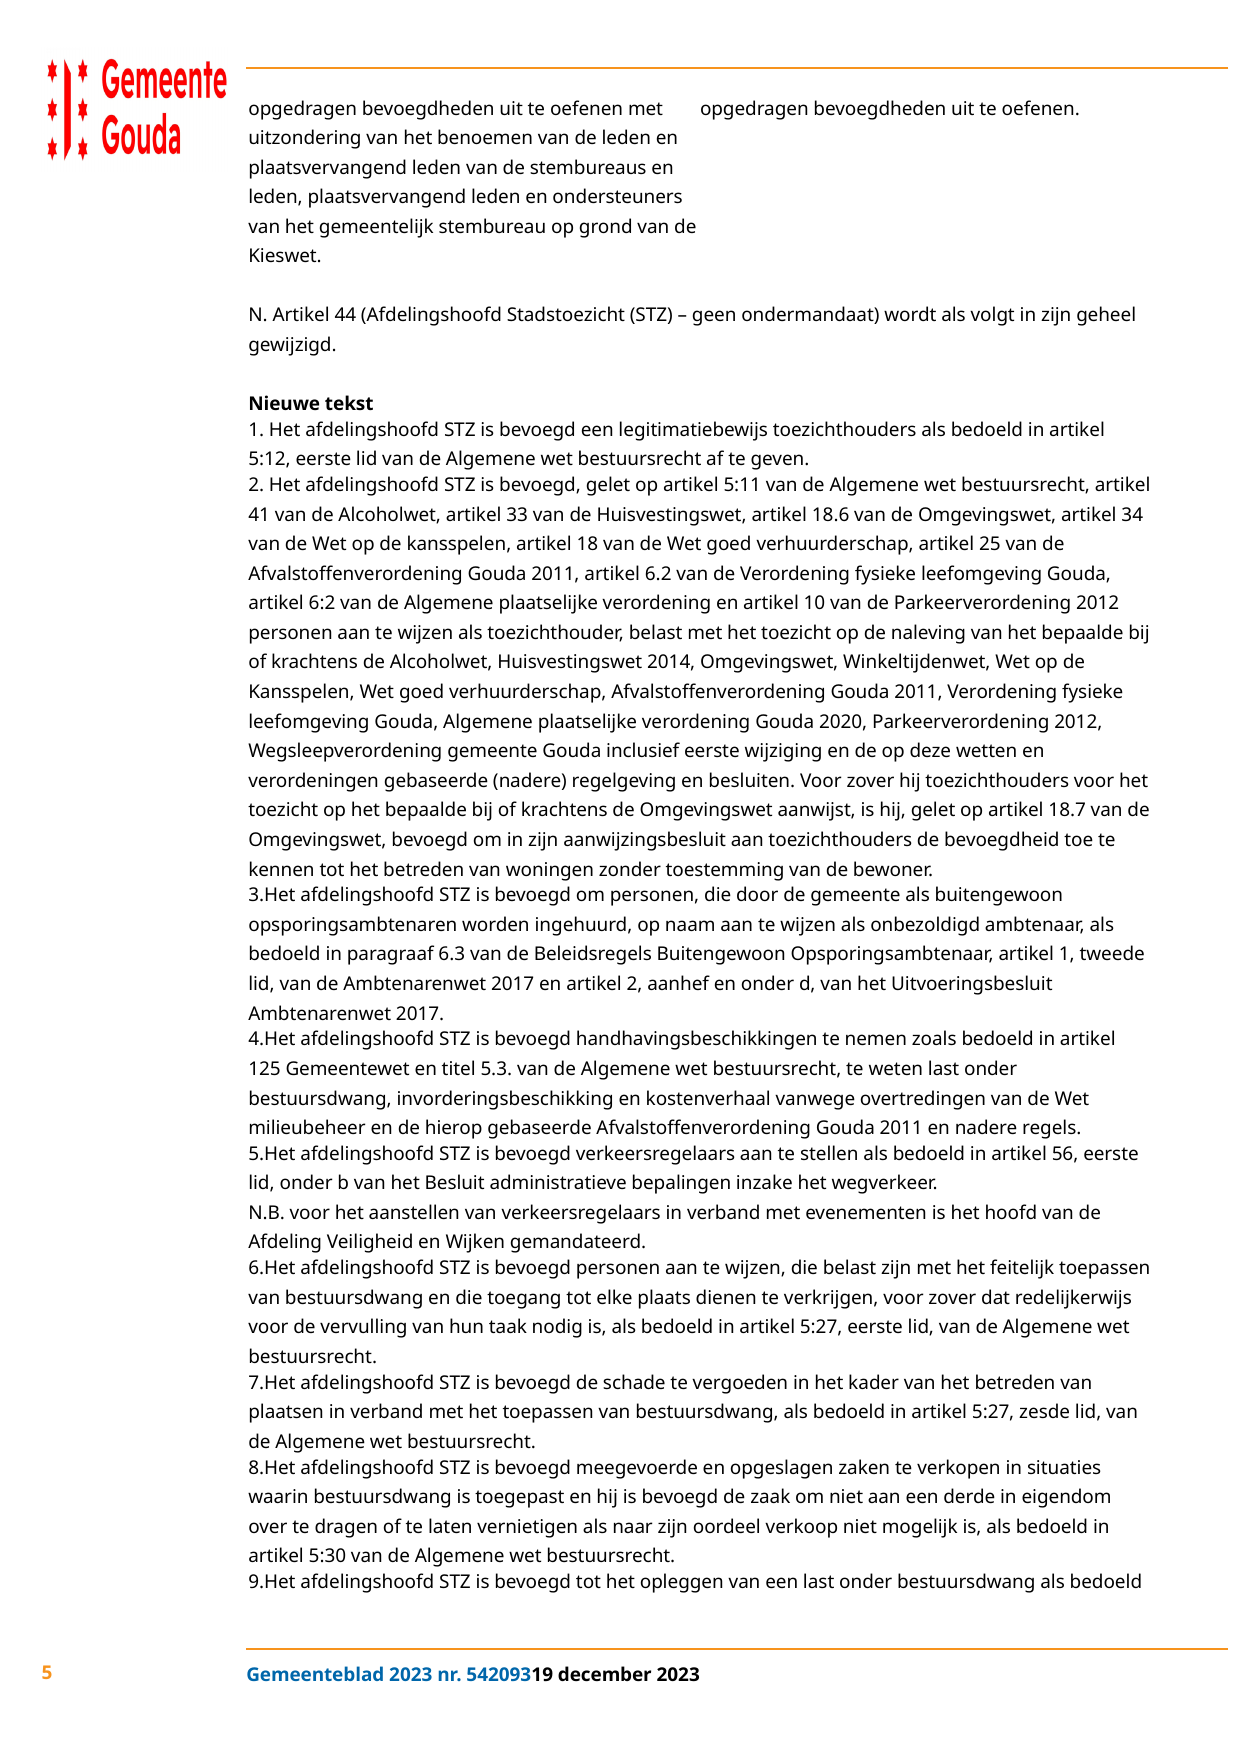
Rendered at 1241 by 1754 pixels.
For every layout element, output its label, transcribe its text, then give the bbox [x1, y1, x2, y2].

table_cell opgedragen bevoegdheden uit te oefenen. [700, 95, 1152, 268]
table_cell 3.Het afdelingshoofd STZ is bevoegd om personen, die door de gemeente als buitengewoon opsporingsambtenaren worden ingehuurd, op naam aan te wijzen als onbezoldigd ambtenaar, als bedoeld in paragraaf 6.3 van de Beleidsregels Buitengewoon Opsporingsambtenaar, artikel 1, tweede lid, van de Ambtenarenwet 2017 en artikel 2, aanhef en onder d, van het Uitvoeringsbesluit Ambtenarenwet 2017. [248, 881, 1152, 1026]
table_cell 2. Het afdelingshoofd STZ is bevoegd, gelet op artikel 5:11 van de Algemene wet bestuursrecht, artikel 41 van de Alcoholwet, artikel 33 van de Huisvestingswet, artikel 18.6 van de Omgevingswet, artikel 34 van de Wet op de kansspelen, artikel 18 van de Wet goed verhuurderschap, artikel 25 van de Afvalstoffenverordening Gouda 2011, artikel 6.2 van de Verordening fysieke leefomgeving Gouda, artikel 6:2 van de Algemene plaatselijke verordening en artikel 10 van de Parkeerverordening 2012 personen aan te wijzen als toezichthouder, belast met het toezicht op de naleving van het bepaalde bij of krachtens de Alcoholwet, Huisvestingswet 2014, Omgevingswet, Winkeltijdenwet, Wet op de Kansspelen, Wet goed verhuurderschap, Afvalstoffenverordening Gouda 2011, Verordening fysieke leefomgeving Gouda, Algemene plaatselijke verordening Gouda 2020, Parkeerverordening 2012, Wegsleepverordening gemeente Gouda inclusief eerste wijziging en de op deze wetten en verordeningen gebaseerde (nadere) regelgeving en besluiten. Voor zover hij toezichthouders voor het toezicht op het bepaalde bij of krachtens de Omgevingswet aanwijst, is hij, gelet op artikel 18.7 van de Omgevingswet, bevoegd om in zijn aanwijzingsbesluit aan toezichthouders de bevoegdheid toe te kennen tot het betreden van woningen zonder toestemming van de bewoner. [248, 471, 1152, 881]
table_cell 6.Het afdelingshoofd STZ is bevoegd personen aan te wijzen, die belast zijn met het feitelijk toepassen van bestuursdwang en die toegang tot elke plaats dienen te verkrijgen, voor zover dat redelijkerwijs voor de vervulling van hun taak nodig is, als bedoeld in artikel 5:27, eerste lid, van de Algemene wet bestuursrecht. [248, 1255, 1152, 1369]
picture [41, 47, 231, 172]
table_cell 4.Het afdelingshoofd STZ is bevoegd handhavingsbeschikkingen te nemen zoals bedoeld in artikel 125 Gemeentewet en titel 5.3. van de Algemene wet bestuursrecht, te weten last onder bestuursdwang, invorderingsbeschikking en kostenverhaal vanwege overtredingen van de Wet milieubeheer en de hierop gebaseerde Afvalstoffenverordening Gouda 2011 en nadere regels. [248, 1026, 1152, 1140]
table_cell opgedragen bevoegdheden uit te oefenen met uitzondering van het benoemen van de leden en plaatsvervangend leden van de stembureaus en leden, plaatsvervangend leden en ondersteuners van het gemeentelijk stembureau op grond van de Kieswet. [248, 95, 700, 268]
table_cell 9.Het afdelingshoofd STZ is bevoegd tot het opleggen van een last onder bestuursdwang als bedoeld [248, 1568, 1152, 1594]
table_cell 5.Het afdelingshoofd STZ is bevoegd verkeersregelaars aan te stellen als bedoeld in artikel 56, eerste lid, onder b van het Besluit administratieve bepalingen inzake het wegverkeer. N.B. voor het aanstellen van verkeersregelaars in verband met evenementen is het hoofd van de Afdeling Veiligheid en Wijken gemandateerd. [248, 1140, 1152, 1254]
table_cell 7.Het afdelingshoofd STZ is bevoegd de schade te vergoeden in het kader van het betreden van plaatsen in verband met het toepassen van bestuursdwang, als bedoeld in artikel 5:27, zesde lid, van de Algemene wet bestuursrecht. [248, 1369, 1152, 1454]
table_header Nieuwe tekst [248, 390, 1152, 416]
table_cell 8.Het afdelingshoofd STZ is bevoegd meegevoerde en opgeslagen zaken te verkopen in situaties waarin bestuursdwang is toegepast en hij is bevoegd de zaak om niet aan een derde in eigendom over te dragen of te laten vernietigen als naar zijn oordeel verkoop niet mogelijk is, als bedoeld in artikel 5:30 van de Algemene wet bestuursrecht. [248, 1454, 1152, 1568]
table_cell 1. Het afdelingshoofd STZ is bevoegd een legitimatiebewijs toezichthouders als bedoeld in artikel 5:12, eerste lid van de Algemene wet bestuursrecht af te geven. [248, 416, 1152, 471]
text N. Artikel 44 (Afdelingshoofd Stadstoezicht (STZ) – geen ondermandaat) wordt als volgt in zijn geheel gewijzigd. [248, 301, 1152, 357]
